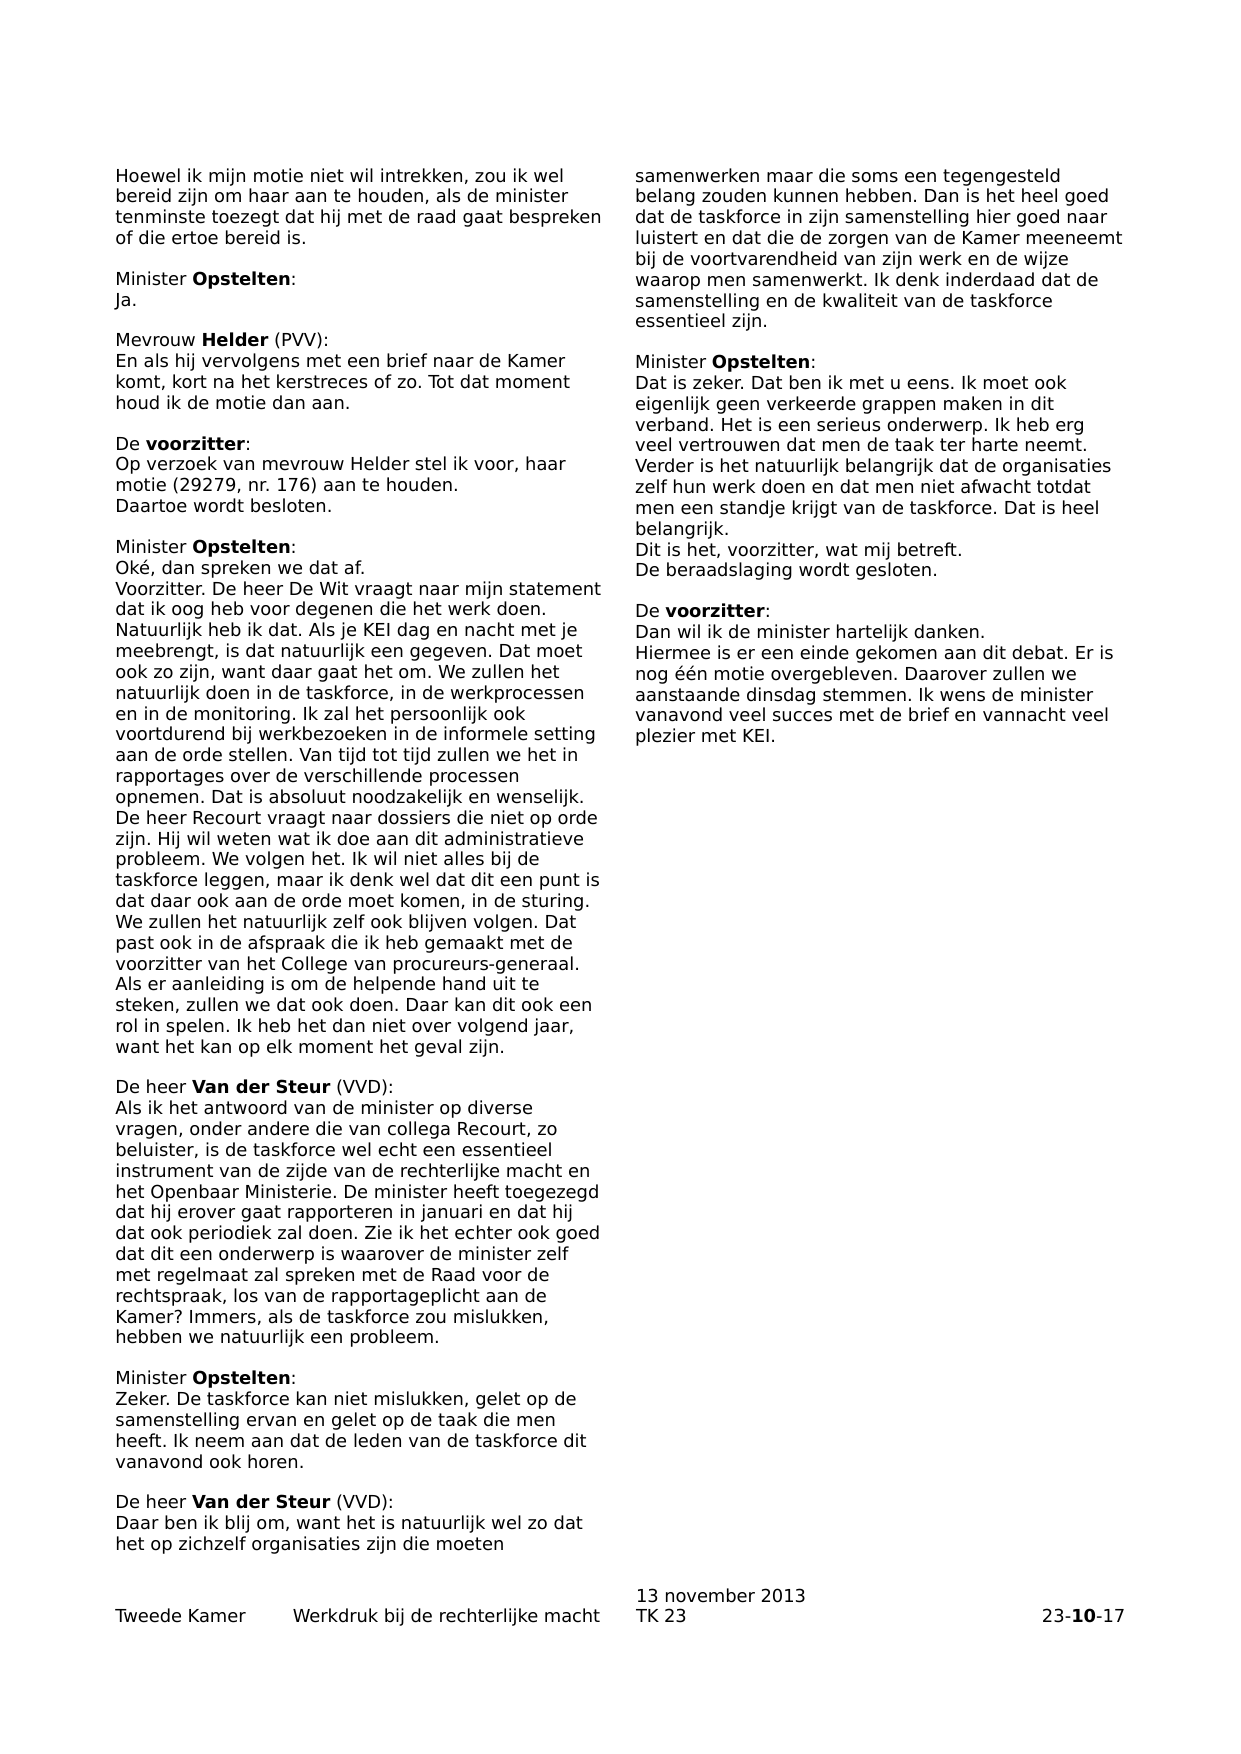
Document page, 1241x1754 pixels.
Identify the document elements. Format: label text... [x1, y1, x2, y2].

text Dat is zeker. Dat ben ik met u eens. Ik moet ook eigenlijk geen verkeerde grappen maken in dit verband. Het is een serieus onderwerp. Ik heb erg veel vertrouwen dat men de taak ter harte neemt. Verder is het natuurlijk belangrijk dat de organisaties zelf hun werk doen en dat men niet afwacht totdat men een standje krijgt van de taskforce. Dat is heel belangrijk. [635, 373, 1125, 539]
text Oké, dan spreken we dat af. [115, 557, 605, 578]
text Mevrouw Helder (PVV): [115, 330, 605, 351]
text De voorzitter: [635, 601, 1125, 622]
text Minister Opstelten: [115, 537, 605, 557]
text Op verzoek van mevrouw Helder stel ik voor, haar motie (29279, nr. 176) aan te houden. [115, 454, 605, 496]
text En als hij vervolgens met een brief naar de Kamer komt, kort na het kerstreces of zo. Tot dat moment houd ik de motie dan aan. [115, 351, 605, 413]
text De heer Recourt vraagt naar dossiers die niet op orde zijn. Hij wil weten wat ik doe aan dit administratieve probleem. We volgen het. Ik wil niet alles bij de taskforce leggen, maar ik denk wel dat dit een punt is dat daar ook aan de orde moet komen, in de sturing. We zullen het natuurlijk zelf ook blijven volgen. Dat past ook in de afspraak die ik heb gemaakt met de voorzitter van het College van procureurs-generaal. Als er aanleiding is om de helpende hand uit te steken, zullen we dat ook doen. Daar kan dit ook een rol in spelen. Ik heb het dan niet over volgend jaar, want het kan op elk moment het geval zijn. [115, 807, 605, 1057]
text Minister Opstelten: [635, 352, 1125, 373]
text Zeker. De taskforce kan niet mislukken, gelet op de samenstelling ervan en gelet op de taak die men heeft. Ik neem aan dat de leden van de taskforce dit vanavond ook horen. [115, 1389, 605, 1472]
text Daartoe wordt besloten. [115, 496, 605, 517]
text Voorzitter. De heer De Wit vraagt naar mijn statement dat ik oog heb voor degenen die het werk doen. Natuurlijk heb ik dat. Als je KEI dag en nacht met je meebrengt, is dat natuurlijk een gegeven. Dat moet ook zo zijn, want daar gaat het om. We zullen het natuurlijk doen in de taskforce, in de werkprocessen en in de monitoring. Ik zal het persoonlijk ook voortdurend bij werkbezoeken in de informele setting aan de orde stellen. Van tijd tot tijd zullen we het in rapportages over de verschillende processen opnemen. Dat is absoluut noodzakelijk en wenselijk. [115, 578, 605, 807]
text samenwerken maar die soms een tegengesteld belang zouden kunnen hebben. Dan is het heel goed dat de taskforce in zijn samenstelling hier goed naar luistert en dat die de zorgen van de Kamer meeneemt bij de voortvarendheid van zijn werk en de wijze waarop men samenwerkt. Ik denk inderdaad dat de samenstelling en de kwaliteit van de taskforce essentieel zijn. [635, 165, 1125, 332]
text Dit is het, voorzitter, wat mij betreft. [635, 539, 1125, 560]
text Hoewel ik mijn motie niet wil intrekken, zou ik wel bereid zijn om haar aan te houden, als de minister tenminste toezegt dat hij met de raad gaat bespreken of die ertoe bereid is. [115, 165, 605, 249]
text De beraadslaging wordt gesloten. [635, 560, 1125, 581]
text De voorzitter: [115, 433, 605, 454]
text Minister Opstelten: [115, 269, 605, 289]
text Daar ben ik blij om, want het is natuurlijk wel zo dat het op zichzelf organisaties zijn die moeten [115, 1513, 605, 1554]
text Hiermee is er een einde gekomen aan dit debat. Er is nog één motie overgebleven. Daarover zullen we aanstaande dinsdag stemmen. Ik wens de minister vanavond veel succes met de brief en vannacht veel plezier met KEI. [635, 643, 1125, 747]
text Minister Opstelten: [115, 1368, 605, 1389]
text Als ik het antwoord van de minister op diverse vragen, onder andere die van collega Recourt, zo beluister, is de taskforce wel echt een essentieel instrument van de zijde van de rechterlijke macht en het Openbaar Ministerie. De minister heeft toegezegd dat hij erover gaat rapporteren in januari en dat hij dat ook periodiek zal doen. Zie ik het echter ook goed dat dit een onderwerp is waarover de minister zelf met regelmaat zal spreken met de Raad voor de rechtspraak, los van de rapportageplicht aan de Kamer? Immers, als de taskforce zou mislukken, hebben we natuurlijk een probleem. [115, 1098, 605, 1348]
text De heer Van der Steur (VVD): [115, 1077, 605, 1098]
text De heer Van der Steur (VVD): [115, 1492, 605, 1513]
text Ja. [115, 289, 605, 310]
text Dan wil ik de minister hartelijk danken. [635, 622, 1125, 643]
